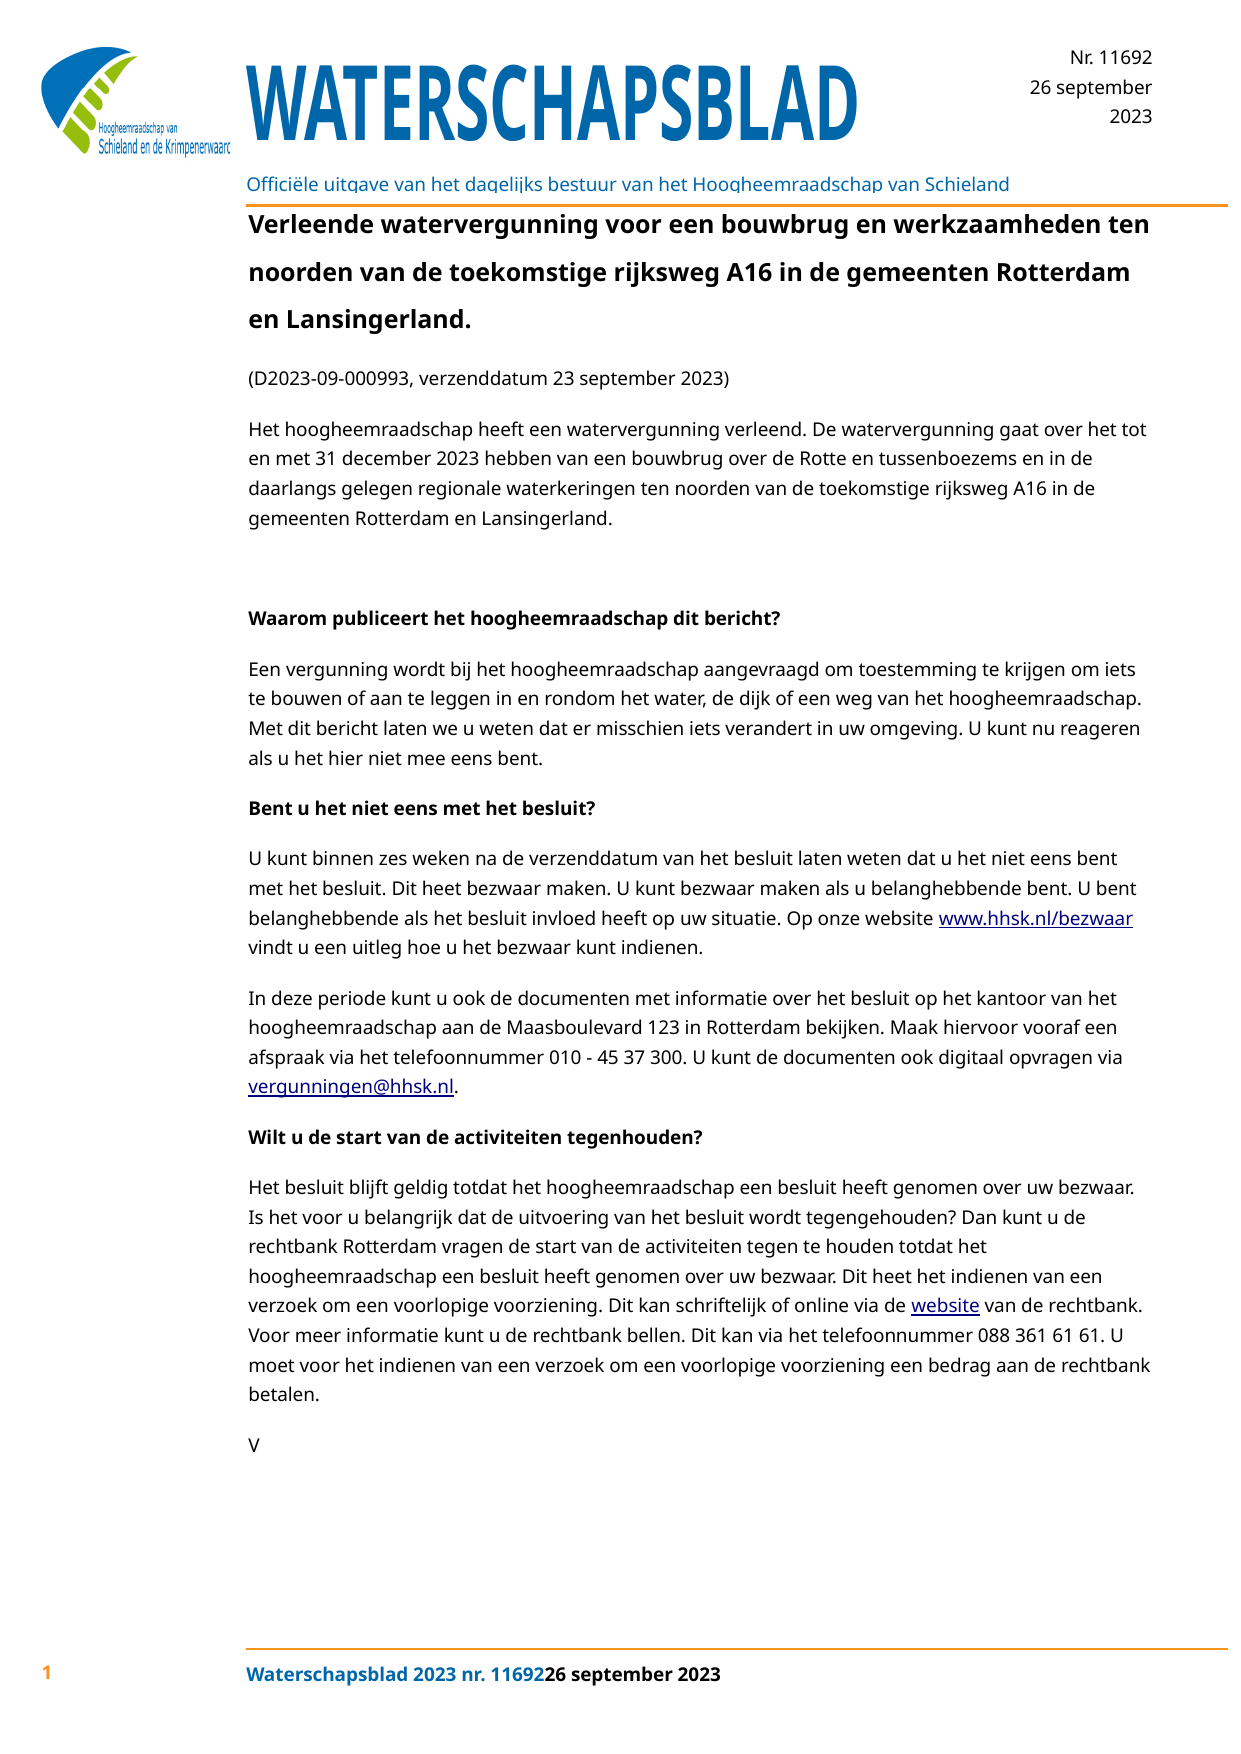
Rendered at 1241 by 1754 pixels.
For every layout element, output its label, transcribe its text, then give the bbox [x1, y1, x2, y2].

text Bent u het niet eens met het besluit? [248, 795, 1152, 821]
text U kunt binnen zes weken na de verzenddatum van het besluit laten weten dat u het niet eens bent met het besluit. Dit heet bezwaar maken. U kunt bezwaar maken als u belanghebbende bent. U bent belanghebbende als het besluit invloed heeft op uw situatie. Op onze website www.hhsk.nl/bezwaar vindt u een uitleg hoe u het bezwaar kunt indienen. [248, 846, 1152, 960]
picture [41, 47, 231, 172]
text Een vergunning wordt bij het hoogheemraadschap aangevraagd om toestemming te krijgen om iets te bouwen of aan te leggen in en rondom het water, de dijk of een weg van het hoogheemraadschap. Met dit bericht laten we u weten dat er misschien iets verandert in uw omgeving. U kunt nu reageren als u het hier niet mee eens bent. [248, 656, 1152, 770]
text Wilt u de start van de activiteiten tegenhouden? [248, 1124, 1152, 1149]
text Verleende watervergunning voor een bouwbrug en werkzaamheden ten noorden van de toekomstige rijksweg A16 in de gemeenten Rotterdam en Lansingerland. [248, 207, 1152, 336]
text Het hoogheemraadschap heeft een watervergunning verleend. De watervergunning gaat over het tot en met 31 december 2023 hebben van een bouwbrug over de Rotte en tussenboezems en in de daarlangs gelegen regionale waterkeringen ten noorden van de toekomstige rijksweg A16 in de gemeenten Rotterdam en Lansingerland. [248, 416, 1152, 530]
text V [248, 1432, 1152, 1457]
text (D2023-09-000993, verzenddatum 23 september 2023) [248, 366, 1152, 391]
text In deze periode kunt u ook de documenten met informatie over het besluit op het kantoor van het hoogheemraadschap aan de Maasboulevard 123 in Rotterdam bekijken. Maak hiervoor vooraf een afspraak via het telefoonnummer 010 - 45 37 300. U kunt de documenten ook digitaal opvragen via vergunningen@hhsk.nl. [248, 985, 1152, 1099]
text Het besluit blijft geldig totdat het hoogheemraadschap een besluit heeft genomen over uw bezwaar. Is het voor u belangrijk dat de uitvoering van het besluit wordt tegengehouden? Dan kunt u de rechtbank Rotterdam vragen de start van de activiteiten tegen te houden totdat het hoogheemraadschap een besluit heeft genomen over uw bezwaar. Dit heet het indienen van een verzoek om een voorlopige voorziening. Dit kan schriftelijk of online via de website van de rechtbank. Voor meer informatie kunt u de rechtbank bellen. Dit kan via het telefoonnummer 088 361 61 61. U moet voor het indienen van een verzoek om een voorlopige voorziening een bedrag aan de rechtbank betalen. [248, 1174, 1152, 1407]
text Waarom publiceert het hoogheemraadschap dit bericht? [248, 606, 1152, 631]
